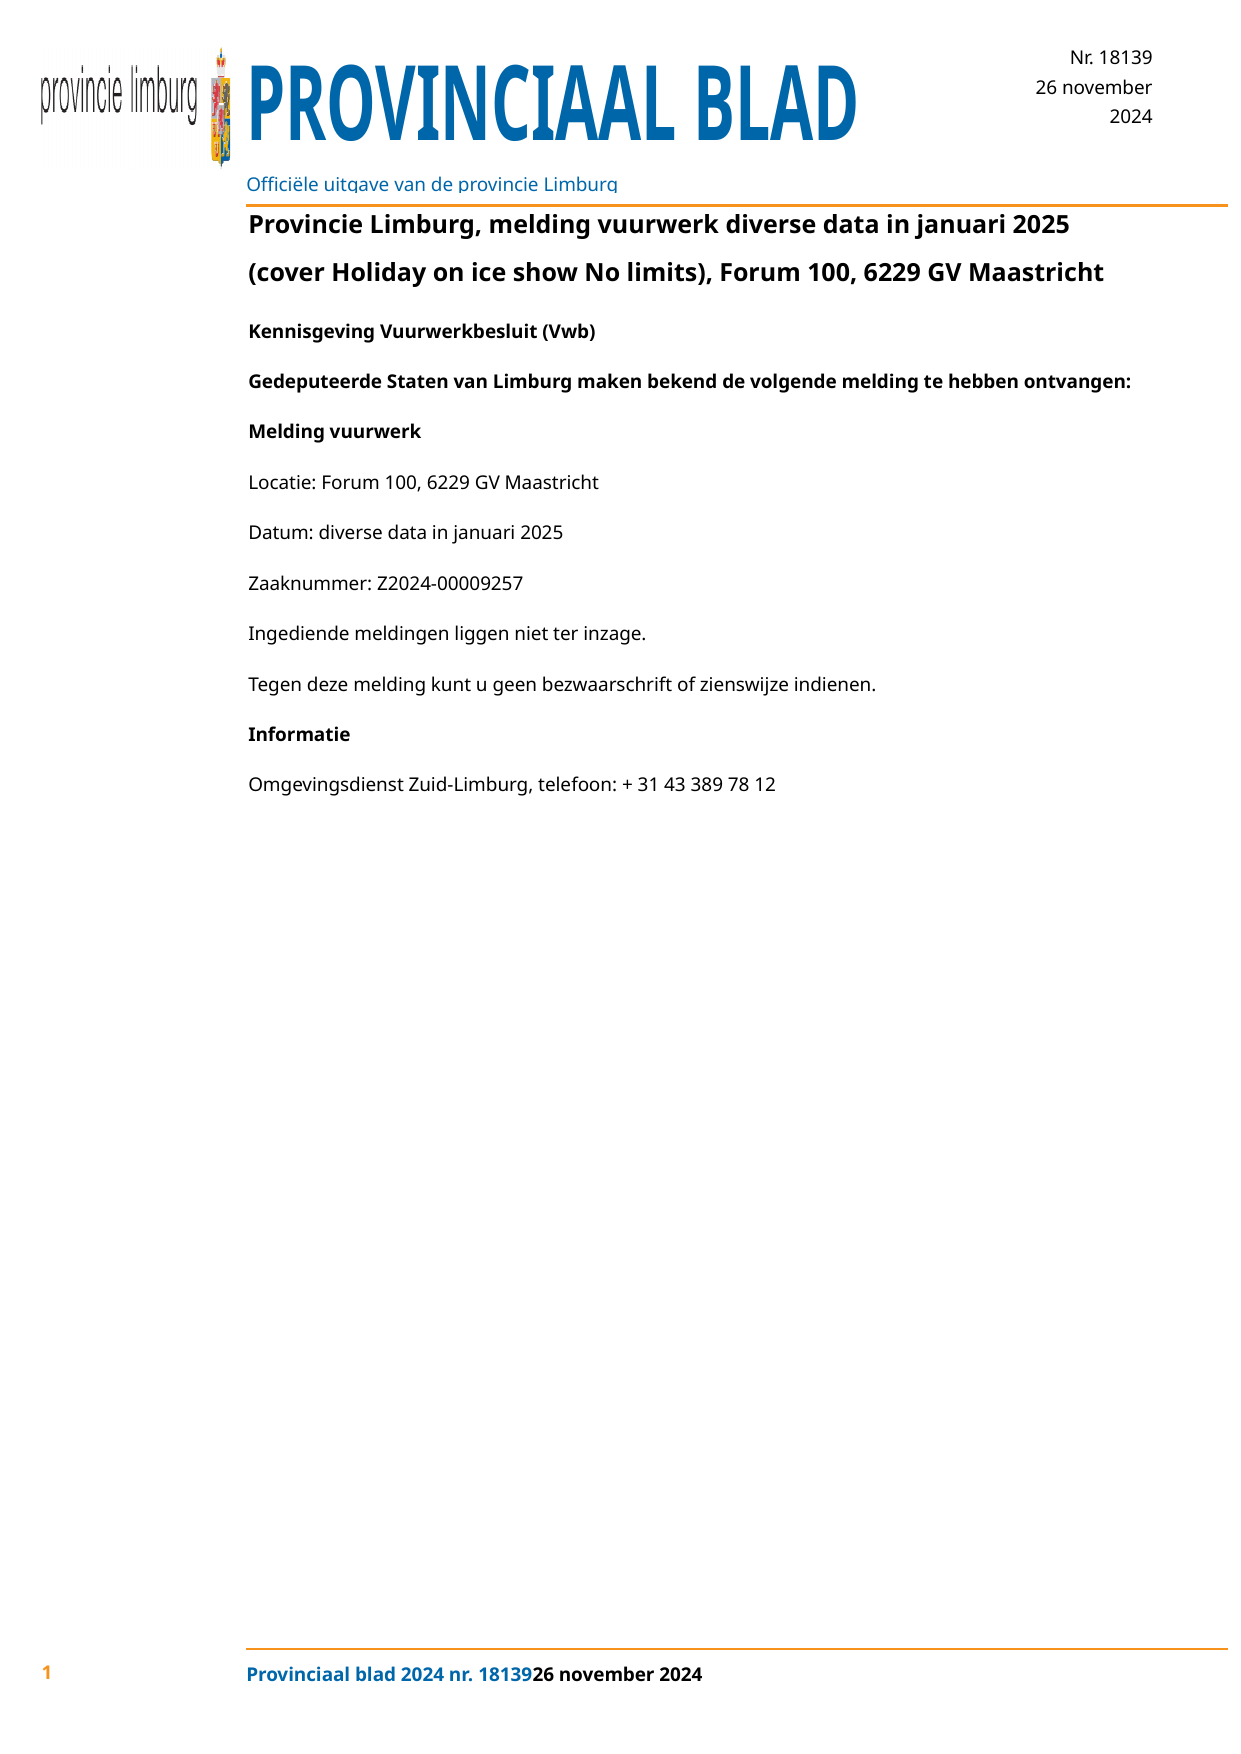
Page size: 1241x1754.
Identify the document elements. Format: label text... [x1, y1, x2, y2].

text Tegen deze melding kunt u geen bezwaarschrift of zienswijze indienen. [248, 671, 1152, 697]
text Kennisgeving Vuurwerkbesluit (Vwb) [248, 318, 1152, 344]
text Zaaknummer: Z2024-00009257 [248, 570, 1152, 596]
text Ingediende meldingen liggen niet ter inzage. [248, 620, 1152, 646]
text Informatie [248, 721, 1152, 747]
text Datum: diverse data in januari 2025 [248, 519, 1152, 545]
picture [41, 47, 231, 172]
text Gedeputeerde Staten van Limburg maken bekend de volgende melding te hebben ontvangen: [248, 368, 1152, 394]
text Locatie: Forum 100, 6229 GV Maastricht [248, 469, 1152, 495]
text Melding vuurwerk [248, 419, 1152, 444]
text Omgevingsdienst Zuid-Limburg, telefoon: + 31 43 389 78 12 [248, 772, 1152, 797]
text Provincie Limburg, melding vuurwerk diverse data in januari 2025 (cover Holiday on ice show No limits), Forum 100, 6229 GV Maastricht [248, 207, 1152, 288]
